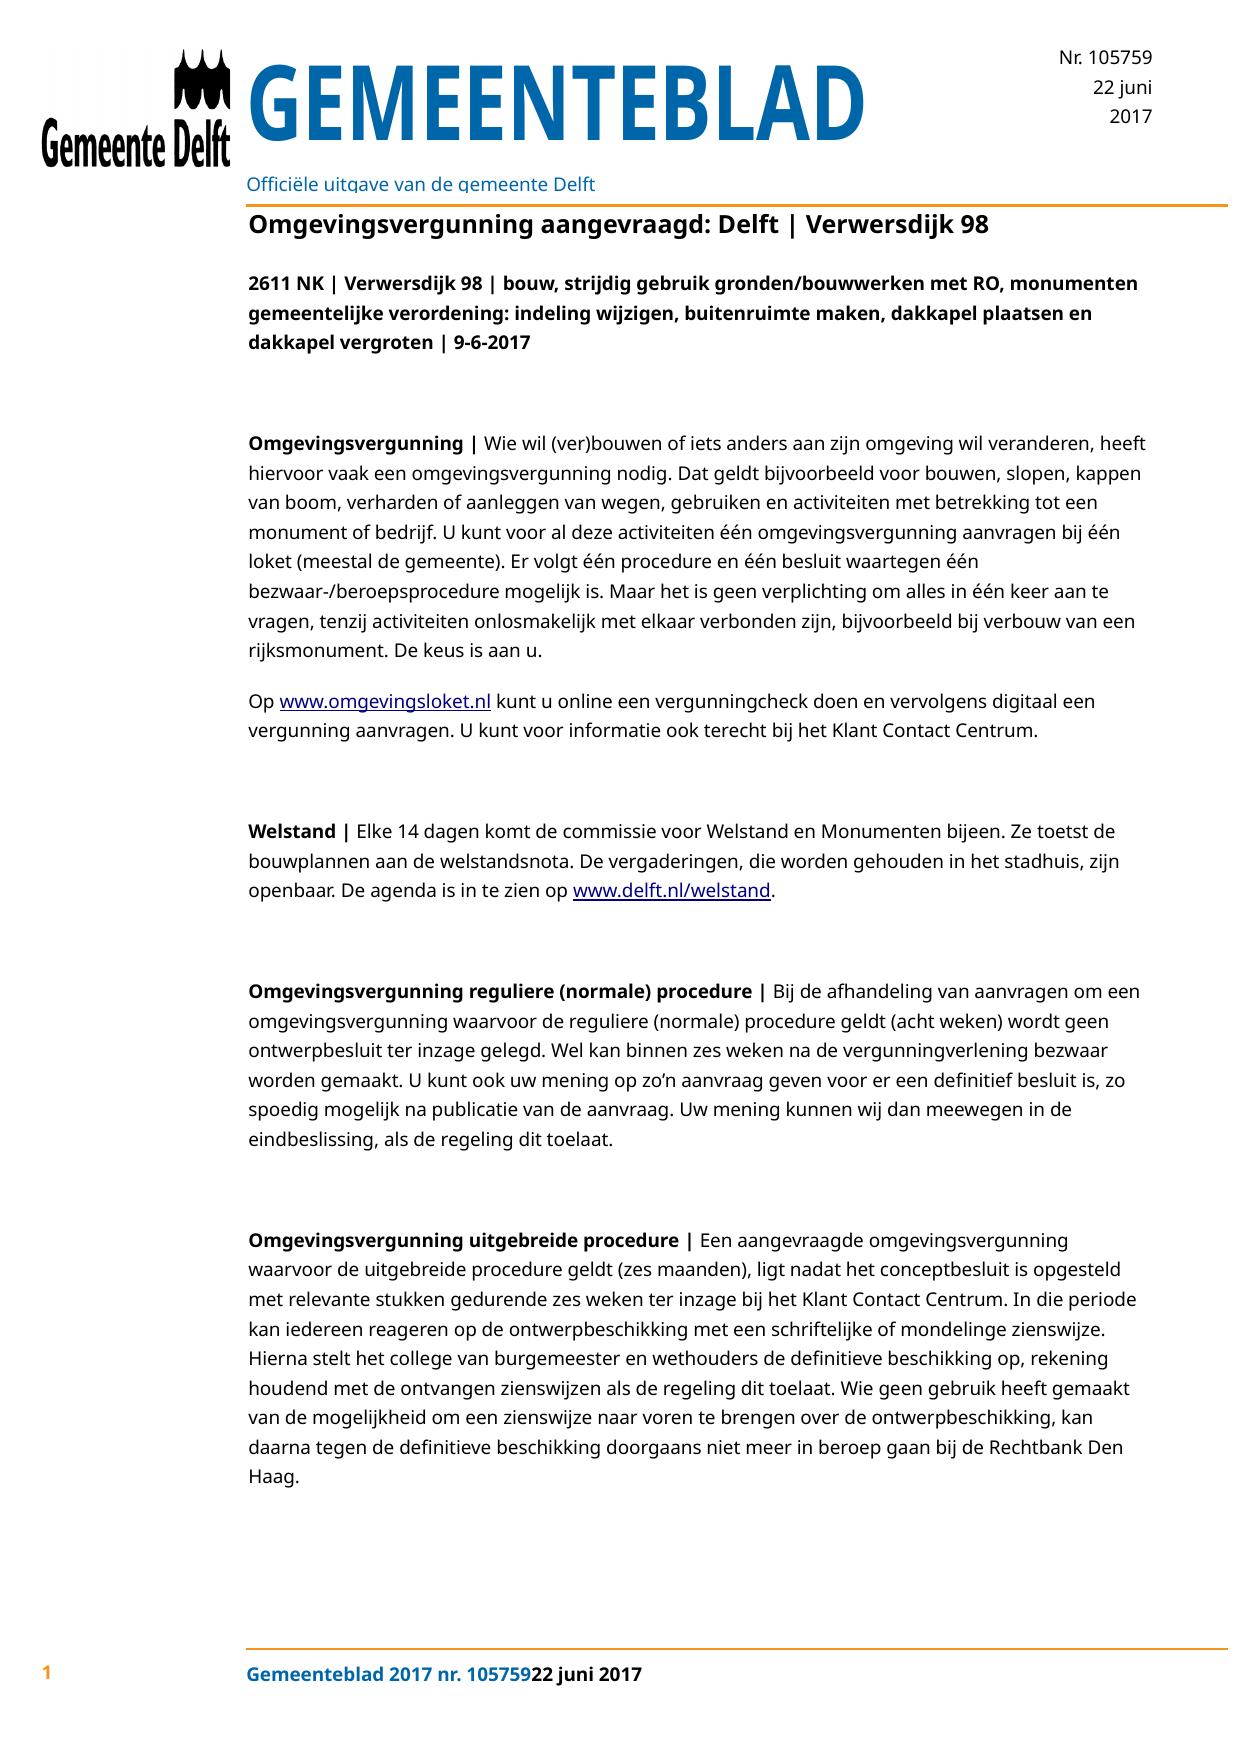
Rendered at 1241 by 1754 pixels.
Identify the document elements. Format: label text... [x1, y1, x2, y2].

text Welstand | Elke 14 dagen komt de commissie voor Welstand en Monumenten bijeen. Ze toetst de bouwplannen aan de welstandsnota. De vergaderingen, die worden gehouden in het stadhuis, zijn openbaar. De agenda is in te zien op www.delft.nl/welstand. [248, 818, 1152, 903]
text Omgevingsvergunning | Wie wil (ver)bouwen of iets anders aan zijn omgeving wil veranderen, heeft hiervoor vaak een omgevingsvergunning nodig. Dat geldt bijvoorbeeld voor bouwen, slopen, kappen van boom, verharden of aanleggen van wegen, gebruiken en activiteiten met betrekking tot een monument of bedrijf. U kunt voor al deze activiteiten één omgevingsvergunning aanvragen bij één loket (meestal de gemeente). Er volgt één procedure en één besluit waartegen één bezwaar-/beroepsprocedure mogelijk is. Maar het is geen verplichting om alles in één keer aan te vragen, tenzij activiteiten onlosmakelijk met elkaar verbonden zijn, bijvoorbeeld bij verbouw van een rijksmonument. De keus is aan u. [248, 430, 1152, 663]
text Omgevingsvergunning uitgebreide procedure | Een aangevraagde omgevingsvergunning waarvoor de uitgebreide procedure geldt (zes maanden), ligt nadat het conceptbesluit is opgesteld met relevante stukken gedurende zes weken ter inzage bij het Klant Contact Centrum. In die periode kan iedereen reageren op de ontwerpbeschikking met een schriftelijke of mondelinge zienswijze. Hierna stelt het college van burgemeester en wethouders de definitieve beschikking op, rekening houdend met de ontvangen zienswijzen als de regeling dit toelaat. Wie geen gebruik heeft gemaakt van de mogelijkheid om een zienswijze naar voren te brengen over de ontwerpbeschikking, kan daarna tegen de definitieve beschikking doorgaans niet meer in beroep gaan bij de Rechtbank Den Haag. [248, 1227, 1152, 1489]
text Omgevingsvergunning reguliere (normale) procedure | Bij de afhandeling van aanvragen om een omgevingsvergunning waarvoor de reguliere (normale) procedure geldt (acht weken) wordt geen ontwerpbesluit ter inzage gelegd. Wel kan binnen zes weken na de vergunningverlening bezwaar worden gemaakt. U kunt ook uw mening op zo’n aanvraag geven voor er een definitief besluit is, zo spoedig mogelijk na publicatie van de aanvraag. Uw mening kunnen wij dan meewegen in de eindbeslissing, als de regeling dit toelaat. [248, 978, 1152, 1152]
text 2611 NK | Verwersdijk 98 | bouw, strijdig gebruik gronden/bouwwerken met RO, monumenten gemeentelijke verordening: indeling wijzigen, buitenruimte maken, dakkapel plaatsen en dakkapel vergroten | 9-6-2017 [248, 270, 1152, 355]
text Omgevingsvergunning aangevraagd: Delft | Verwersdijk 98 [248, 207, 1152, 241]
text Op www.omgevingsloket.nl kunt u online een vergunningcheck doen en vervolgens digitaal een vergunning aanvragen. U kunt voor informatie ook terecht bij het Klant Contact Centrum. [248, 688, 1152, 743]
picture [41, 47, 231, 172]
